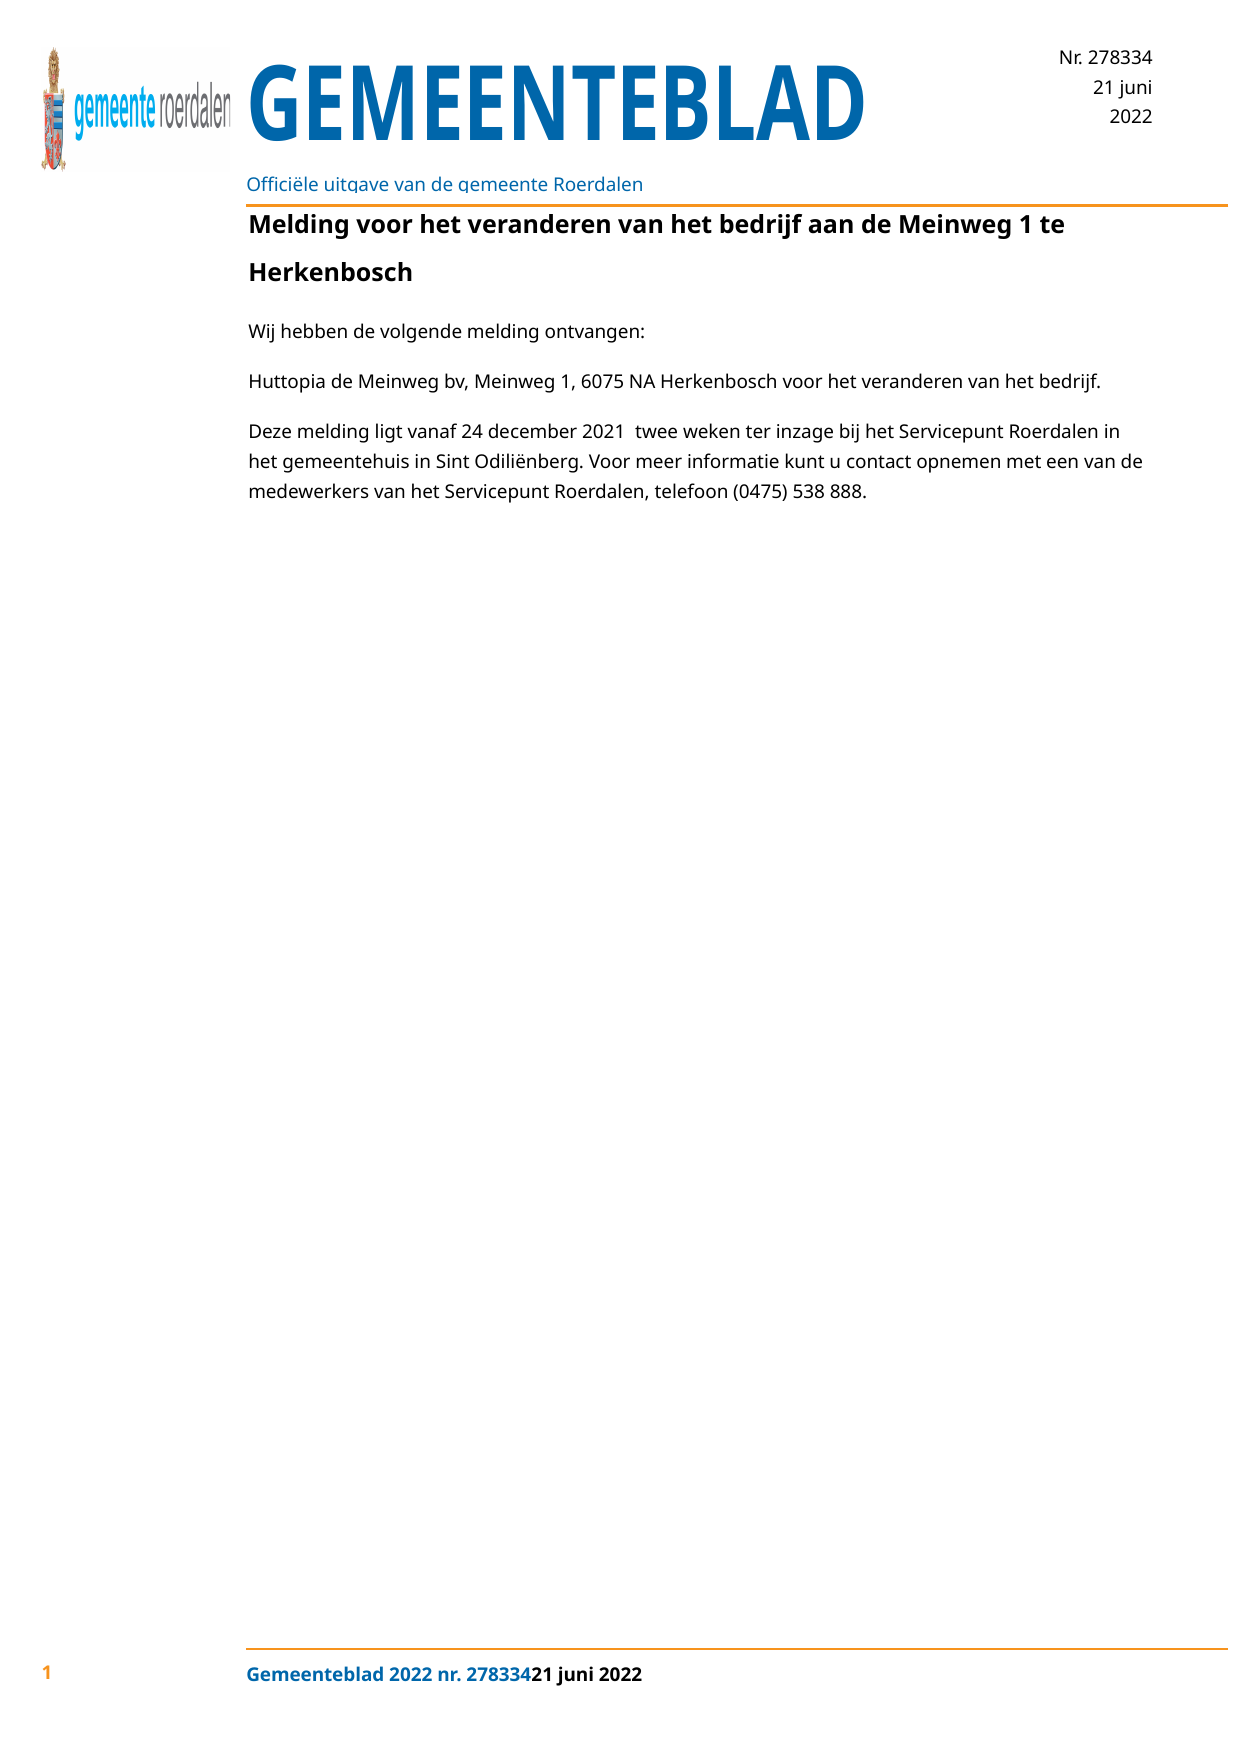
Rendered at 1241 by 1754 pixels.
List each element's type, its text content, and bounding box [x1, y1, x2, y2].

text Huttopia de Meinweg bv, Meinweg 1, 6075 NA Herkenbosch voor het veranderen van het bedrijf. [248, 368, 1152, 394]
picture [41, 47, 231, 172]
text Deze melding ligt vanaf 24 december 2021 twee weken ter inzage bij het Servicepunt Roerdalen in het gemeentehuis in Sint Odiliënberg. Voor meer informatie kunt u contact opnemen met een van de medewerkers van het Servicepunt Roerdalen, telefoon (0475) 538 888. [248, 419, 1152, 504]
text Wij hebben de volgende melding ontvangen: [248, 318, 1152, 344]
text Melding voor het veranderen van het bedrijf aan de Meinweg 1 te Herkenbosch [248, 207, 1152, 288]
